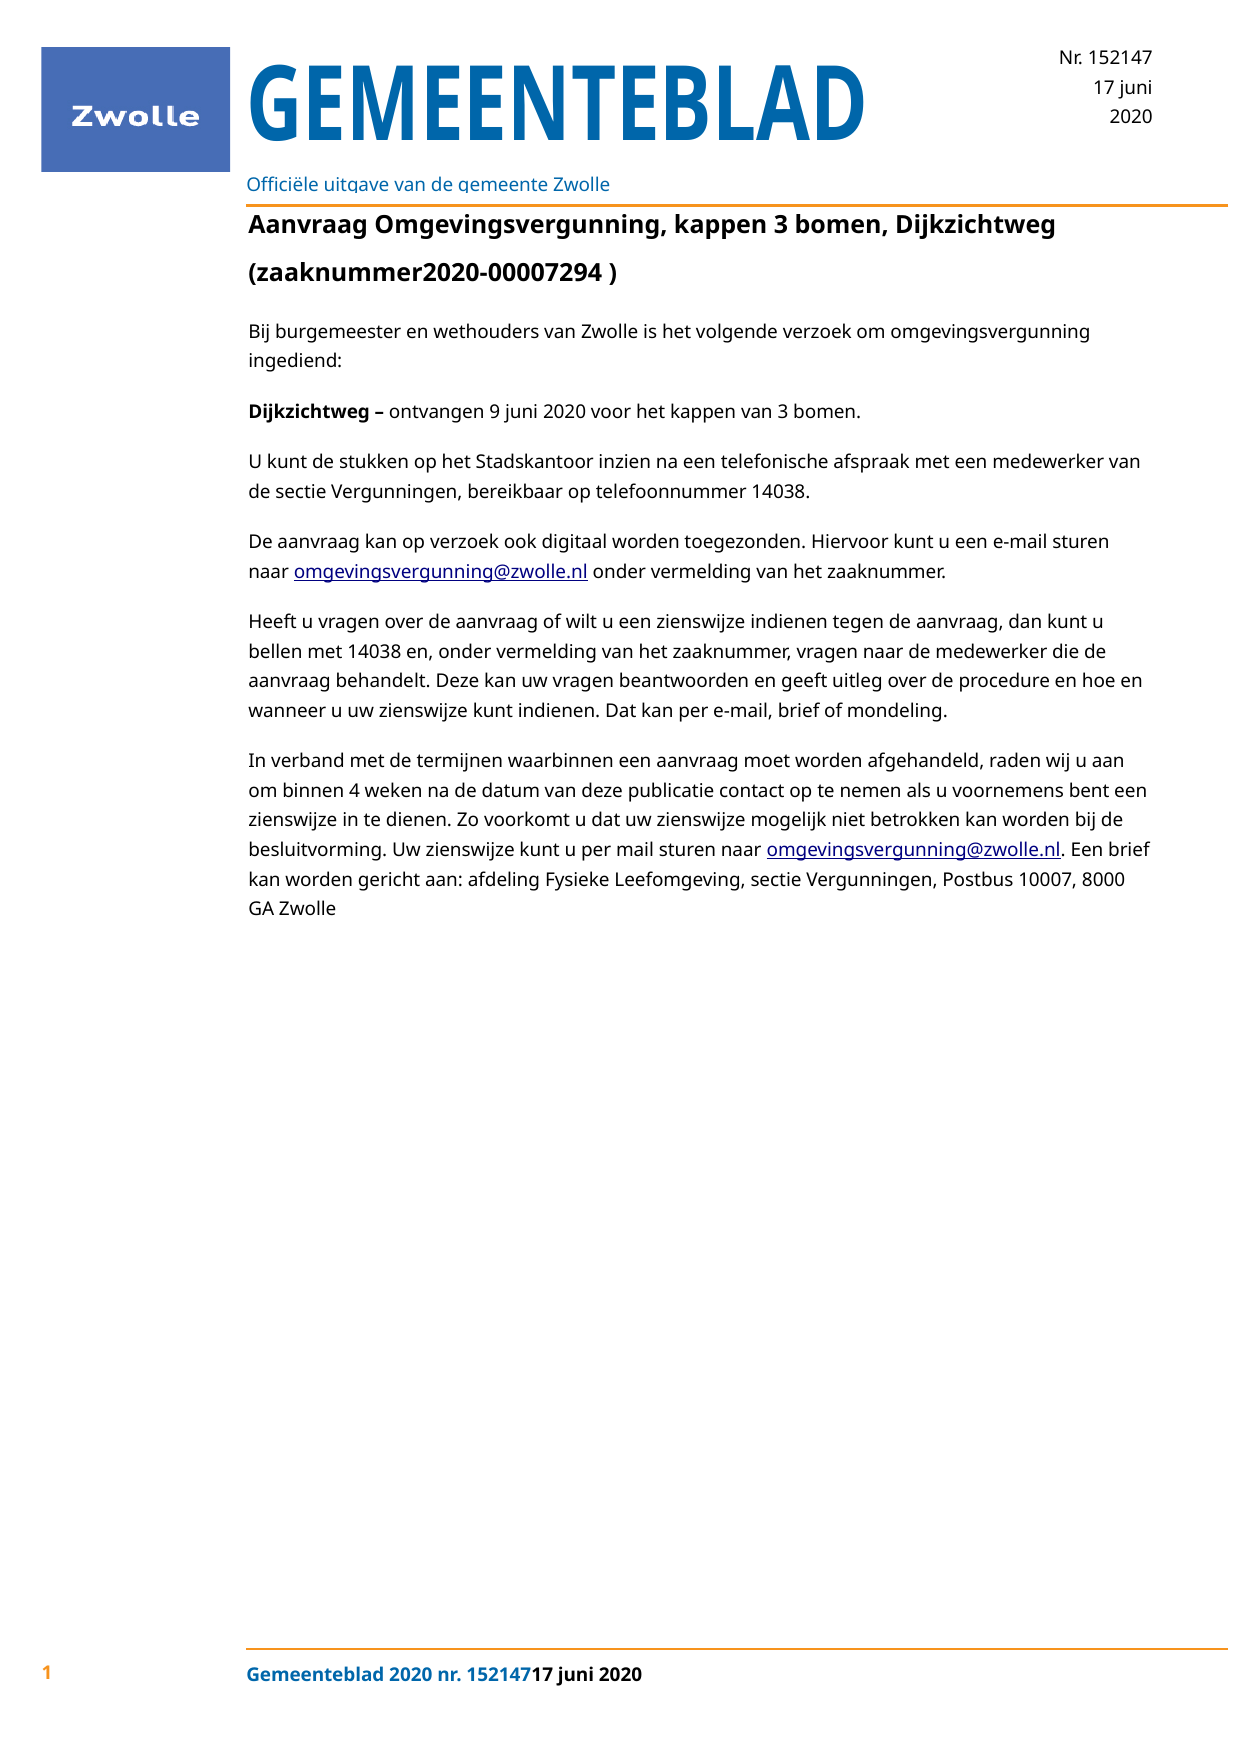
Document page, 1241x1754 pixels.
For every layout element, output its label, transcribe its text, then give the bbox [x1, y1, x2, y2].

picture [41, 47, 231, 172]
text Dijkzichtweg – ontvangen 9 juni 2020 voor het kappen van 3 bomen. [248, 398, 1152, 424]
text Aanvraag Omgevingsvergunning, kappen 3 bomen, Dijkzichtweg (zaaknummer2020-00007294 ) [248, 207, 1152, 288]
text U kunt de stukken op het Stadskantoor inzien na een telefonische afspraak met een medewerker van de sectie Vergunningen, bereikbaar op telefoonnummer 14038. [248, 448, 1152, 504]
text De aanvraag kan op verzoek ook digitaal worden toegezonden. Hiervoor kunt u een e-mail sturen naar omgevingsvergunning@zwolle.nl onder vermelding van het zaaknummer. [248, 528, 1152, 584]
text Bij burgemeester en wethouders van Zwolle is het volgende verzoek om omgevingsvergunning ingediend: [248, 318, 1152, 373]
text In verband met de termijnen waarbinnen een aanvraag moet worden afgehandeld, raden wij u aan om binnen 4 weken na de datum van deze publicatie contact op te nemen als u voornemens bent een zienswijze in te dienen. Zo voorkomt u dat uw zienswijze mogelijk niet betrokken kan worden bij de besluitvorming. Uw zienswijze kunt u per mail sturen naar omgevingsvergunning@zwolle.nl. Een brief kan worden gericht aan: afdeling Fysieke Leefomgeving, sectie Vergunningen, Postbus 10007, 8000 GA Zwolle [248, 747, 1152, 921]
text Heeft u vragen over de aanvraag of wilt u een zienswijze indienen tegen de aanvraag, dan kunt u bellen met 14038 en, onder vermelding van het zaaknummer, vragen naar de medewerker die de aanvraag behandelt. Deze kan uw vragen beantwoorden en geeft uitleg over de procedure en hoe en wanneer u uw zienswijze kunt indienen. Dat kan per e-mail, brief of mondeling. [248, 608, 1152, 723]
